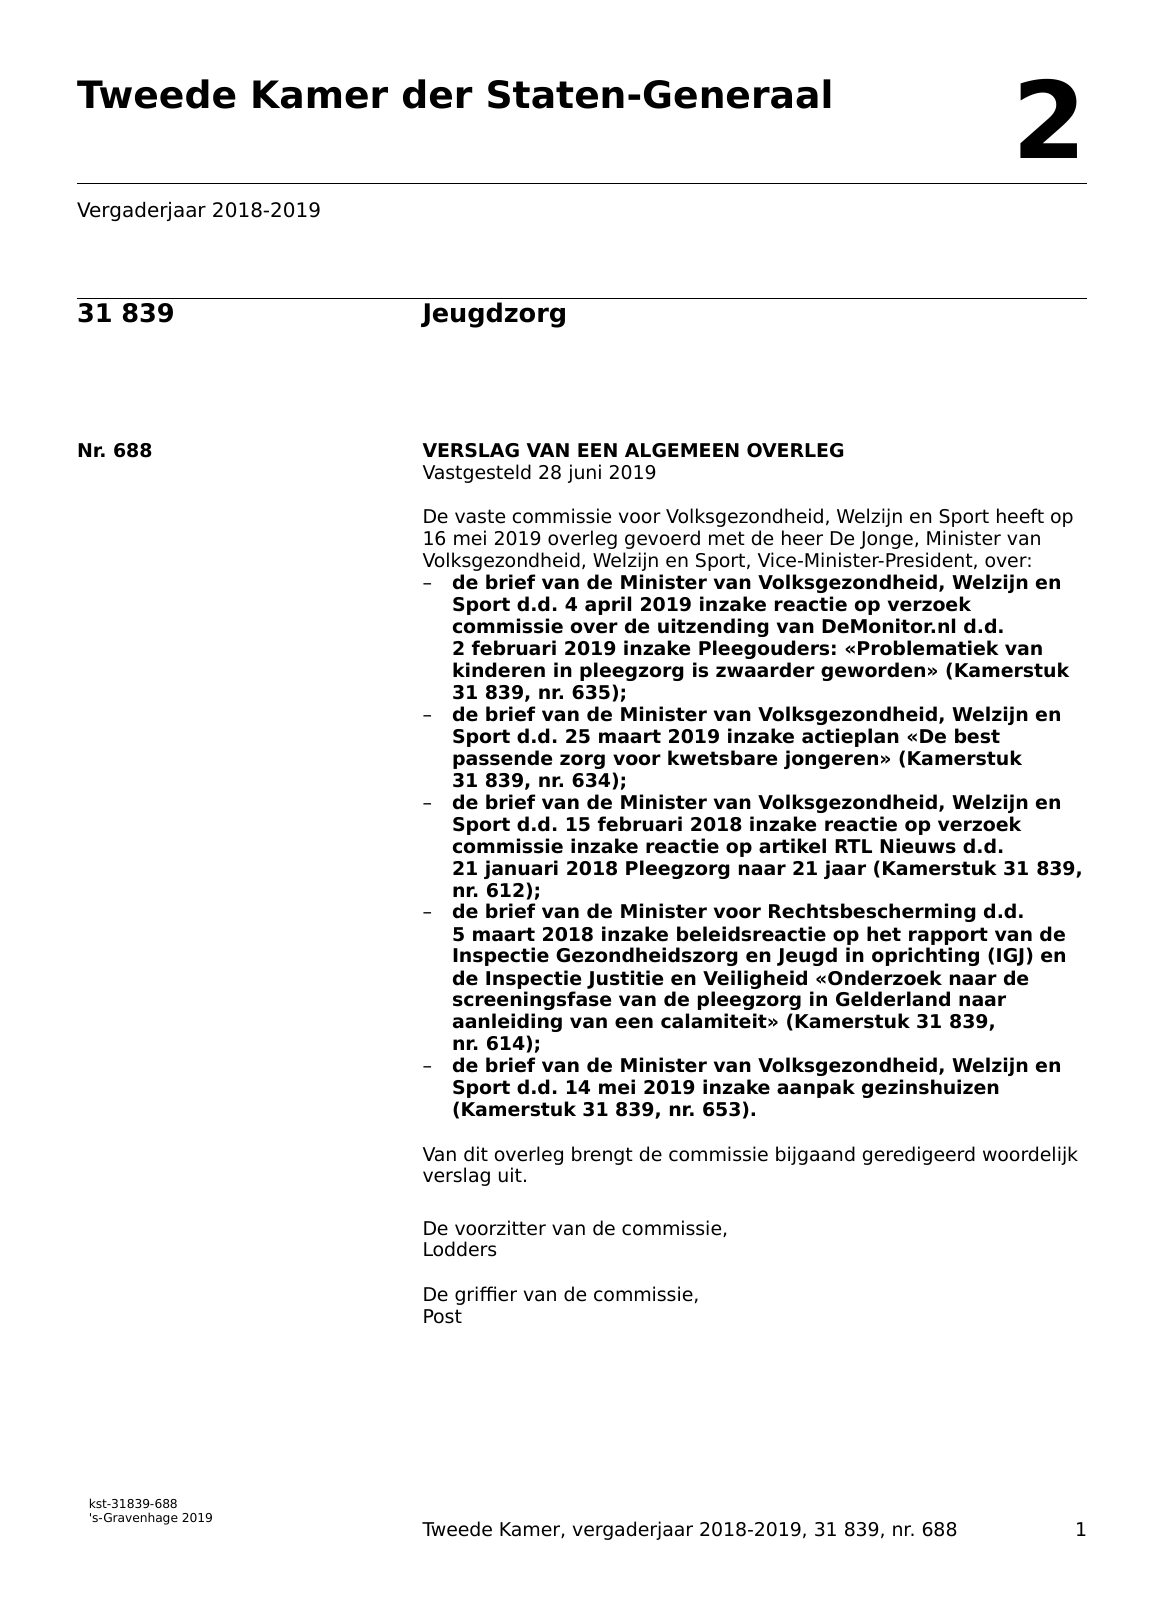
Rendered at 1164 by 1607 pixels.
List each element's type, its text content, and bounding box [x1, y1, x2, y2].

text 's-Gravenhage 2019 [88, 1511, 323, 1525]
text – de brief van de Minister van Volksgezondheid, Welzijn en Sport d.d. 14 mei 2019 inzake aanpak gezinshuizen (Kamerstuk 31 839, nr. 653). [422, 1055, 1087, 1121]
text kst-31839-688 [88, 1497, 323, 1511]
subtitle Nr. 688 VERSLAG VAN EEN ALGEMEEN OVERLEG [77, 440, 1087, 462]
table_header 2 [886, 59, 1087, 183]
text De voorzitter van de commissie, Lodders [422, 1217, 1087, 1261]
text – de brief van de Minister van Volksgezondheid, Welzijn en Sport d.d. 4 april 2019 inzake reactie op verzoek commissie over de uitzending van DeMonitor.nl d.d. 2 februari 2019 inzake Pleegouders: «Problematiek van kinderen in pleegzorg is zwaarder geworden» (Kamerstuk 31 839, nr. 635); [422, 572, 1087, 704]
text De vaste commissie voor Volksgezondheid, Welzijn en Sport heeft op 16 mei 2019 overleg gevoerd met de heer De Jonge, Minister van Volksgezondheid, Welzijn en Sport, Vice-Minister-President, over: [422, 506, 1087, 572]
text De griffier van de commissie, Post [422, 1283, 1087, 1327]
text Vastgesteld 28 juni 2019 [422, 462, 1087, 484]
subtitle 31 839 Jeugdzorg [77, 299, 1087, 329]
text Van dit overleg brengt de commissie bijgaand geredigeerd woordelijk verslag uit. [422, 1143, 1087, 1187]
text – de brief van de Minister van Volksgezondheid, Welzijn en Sport d.d. 25 maart 2019 inzake actieplan «De best passende zorg voor kwetsbare jongeren» (Kamerstuk 31 839, nr. 634); [422, 704, 1087, 792]
table_header Tweede Kamer der Staten-Generaal [77, 59, 886, 183]
table_cell Vergaderjaar 2018-2019 [77, 184, 1087, 298]
text – de brief van de Minister voor Rechtsbescherming d.d. 5 maart 2018 inzake beleidsreactie op het rapport van de Inspectie Gezondheidszorg en Jeugd in oprichting (IGJ) en de Inspectie Justitie en Veiligheid «Onderzoek naar de screeningsfase van de pleegzorg in Gelderland naar aanleiding van een calamiteit» (Kamerstuk 31 839, nr. 614); [422, 901, 1087, 1055]
text – de brief van de Minister van Volksgezondheid, Welzijn en Sport d.d. 15 februari 2018 inzake reactie op verzoek commissie inzake reactie op artikel RTL Nieuws d.d. 21 januari 2018 Pleegzorg naar 21 jaar (Kamerstuk 31 839, nr. 612); [422, 792, 1087, 901]
